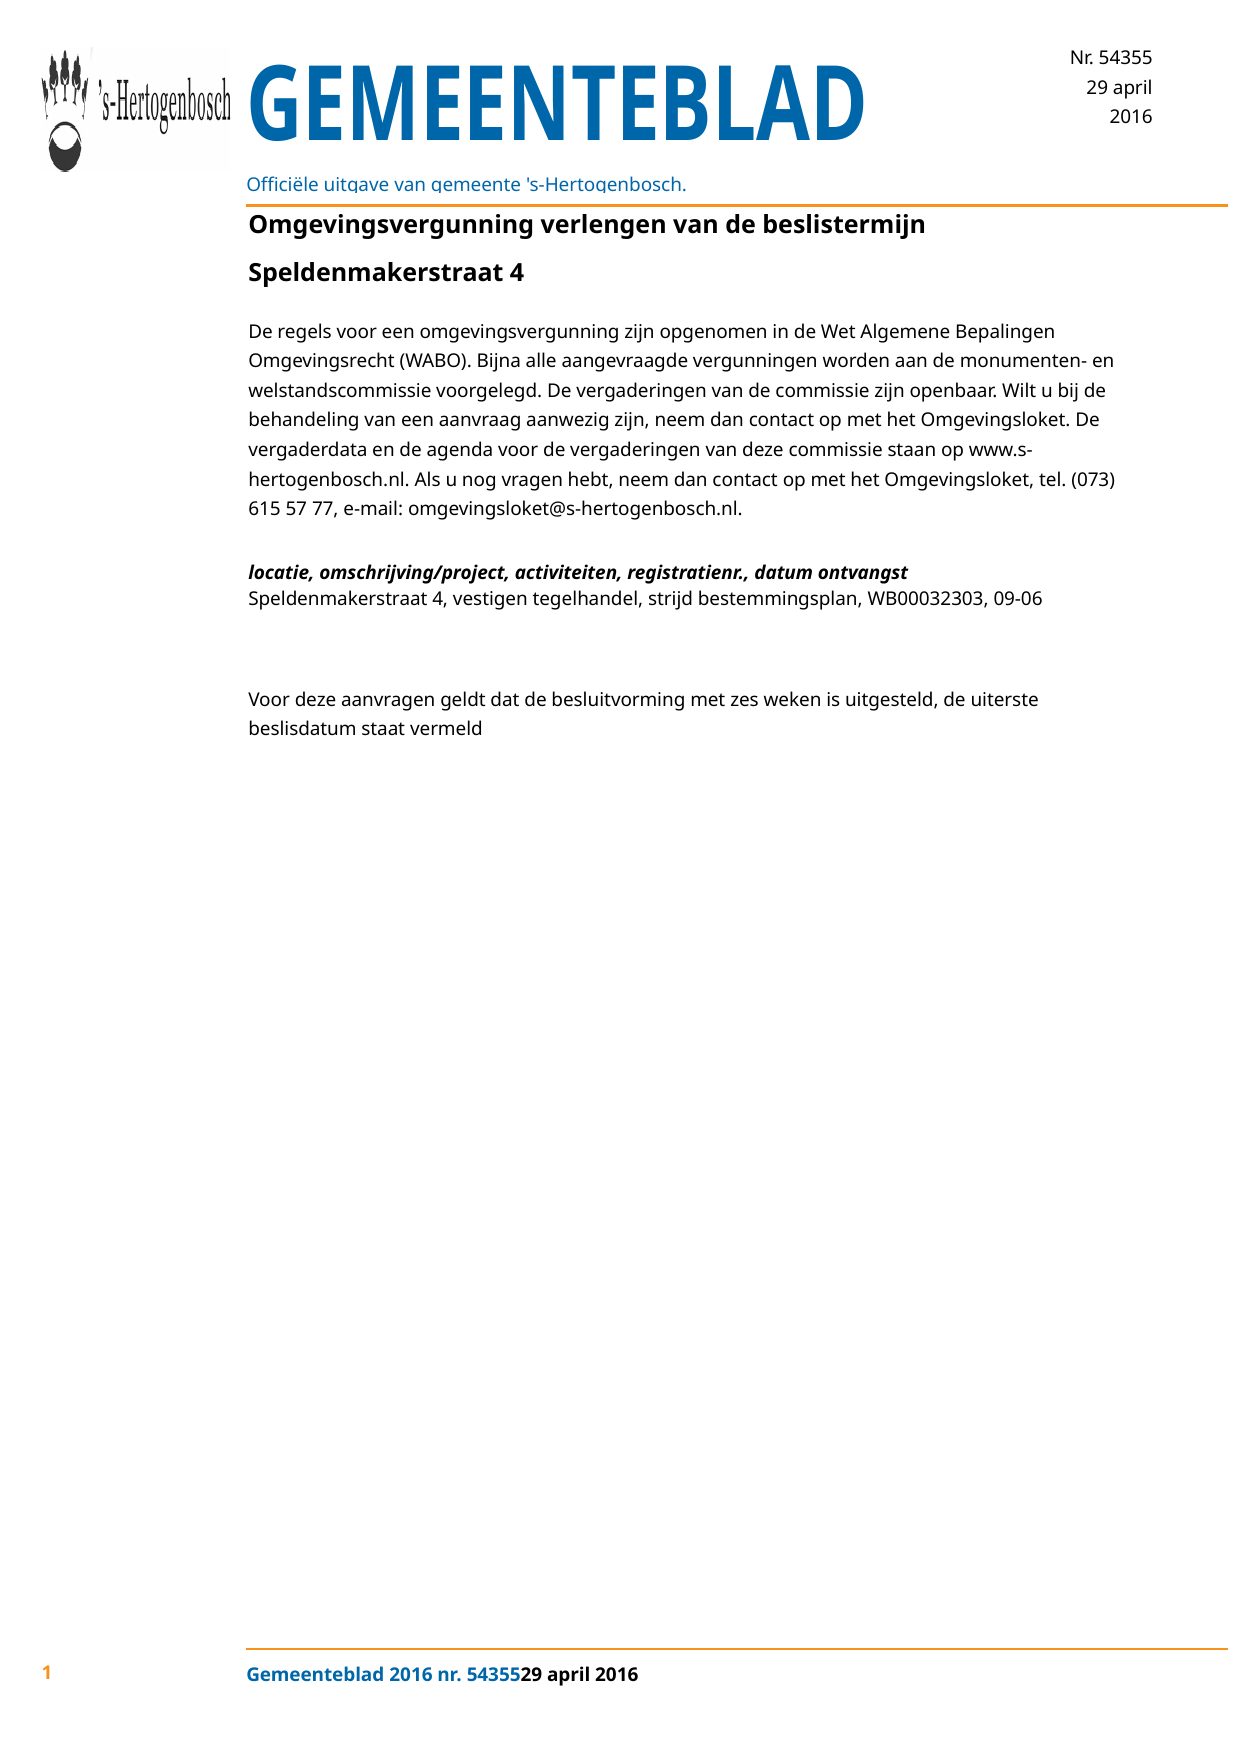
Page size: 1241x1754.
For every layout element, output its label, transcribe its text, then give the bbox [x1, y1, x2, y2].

text Voor deze aanvragen geldt dat de besluitvorming met zes weken is uitgesteld, de uiterste beslisdatum staat vermeld [248, 686, 1152, 741]
text De regels voor een omgevingsvergunning zijn opgenomen in de Wet Algemene Bepalingen Omgevingsrecht (WABO). Bijna alle aangevraagde vergunningen worden aan de monumenten- en welstandscommissie voorgelegd. De vergaderingen van de commissie zijn openbaar. Wilt u bij de behandeling van een aanvraag aanwezig zijn, neem dan contact op met het Omgevingsloket. De vergaderdata en de agenda voor de vergaderingen van deze commissie staan op www.s-hertogenbosch.nl. Als u nog vragen hebt, neem dan contact op met het Omgevingsloket, tel. (073) 615 57 77, e-mail: omgevingsloket@s-hertogenbosch.nl. [248, 318, 1152, 521]
picture [41, 47, 231, 172]
text Omgevingsvergunning verlengen van de beslistermijn Speldenmakerstraat 4 [248, 207, 1152, 288]
text locatie, omschrijving/project, activiteiten, registratienr., datum ontvangst [248, 559, 1152, 585]
text Speldenmakerstraat 4, vestigen tegelhandel, strijd bestemmingsplan, WB00032303, 09-06 [248, 585, 1152, 611]
